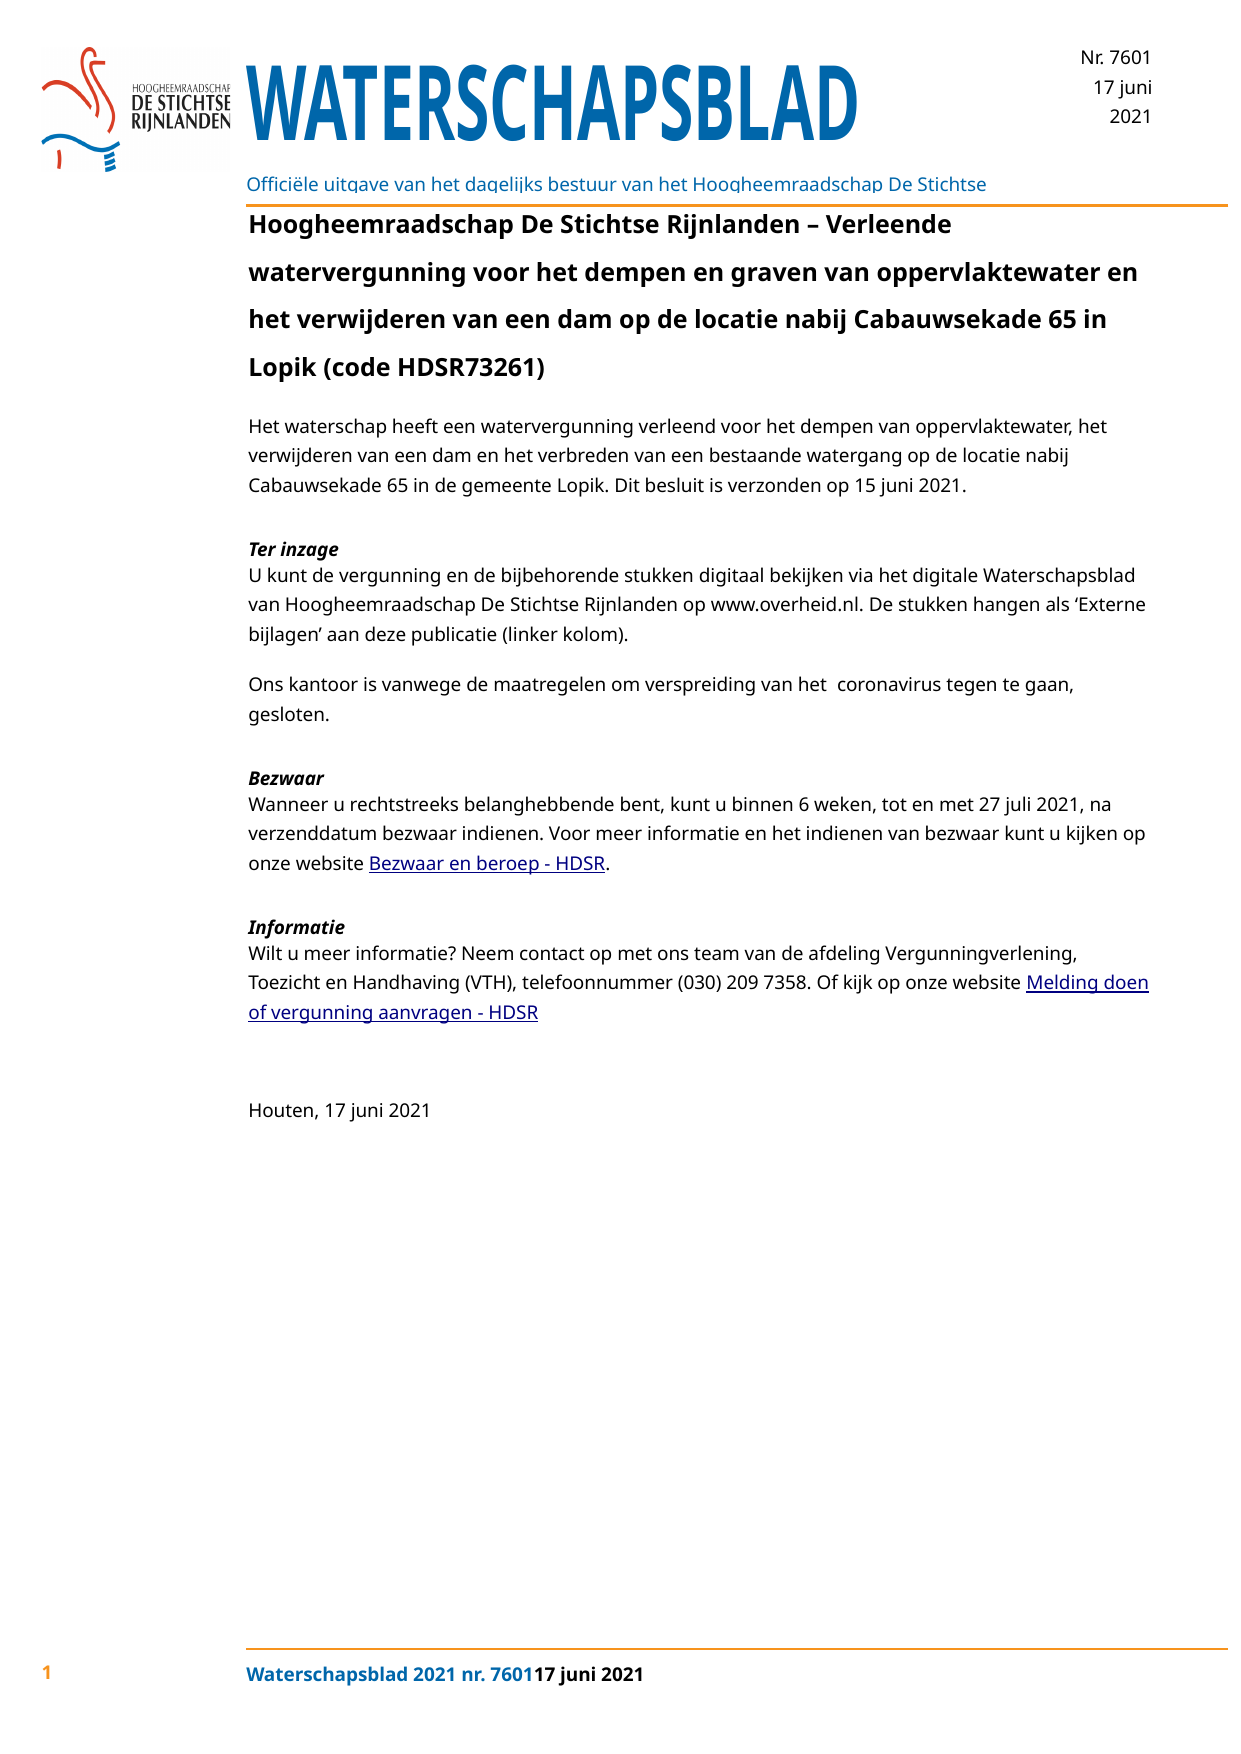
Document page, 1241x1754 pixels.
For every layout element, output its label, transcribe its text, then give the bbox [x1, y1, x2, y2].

text Ter inzage [248, 536, 1152, 562]
picture [41, 47, 231, 172]
text Wanneer u rechtstreeks belanghebbende bent, kunt u binnen 6 weken, tot en met 27 juli 2021, na verzenddatum bezwaar indienen. Voor meer informatie en het indienen van bezwaar kunt u kijken op onze website Bezwaar en beroep - HDSR. [248, 791, 1152, 876]
text Ons kantoor is vanwege de maatregelen om verspreiding van het coronavirus tegen te gaan, gesloten. [248, 672, 1152, 727]
text Het waterschap heeft een watervergunning verleend voor het dempen van oppervlaktewater, het verwijderen van een dam en het verbreden van een bestaande watergang op de locatie nabij Cabauwsekade 65 in de gemeente Lopik. Dit besluit is verzonden op 15 juni 2021. [248, 413, 1152, 498]
text Bezwaar [248, 765, 1152, 791]
text Informatie [248, 914, 1152, 940]
text Hoogheemraadschap De Stichtse Rijnlanden – Verleende watervergunning voor het dempen en graven van oppervlaktewater en het verwijderen van een dam op de locatie nabij Cabauwsekade 65 in Lopik (code HDSR73261) [248, 207, 1152, 384]
text U kunt de vergunning en de bijbehorende stukken digitaal bekijken via het digitale Waterschapsblad van Hoogheemraadschap De Stichtse Rijnlanden op www.overheid.nl. De stukken hangen als ‘Externe bijlagen’ aan deze publicatie (linker kolom). [248, 562, 1152, 647]
text Wilt u meer informatie? Neem contact op met ons team van de afdeling Vergunningverlening, Toezicht en Handhaving (VTH), telefoonnummer (030) 209 7358. Of kijk op onze website Melding doen of vergunning aanvragen - HDSR [248, 940, 1152, 1024]
text Houten, 17 juni 2021 [248, 1097, 1152, 1123]
